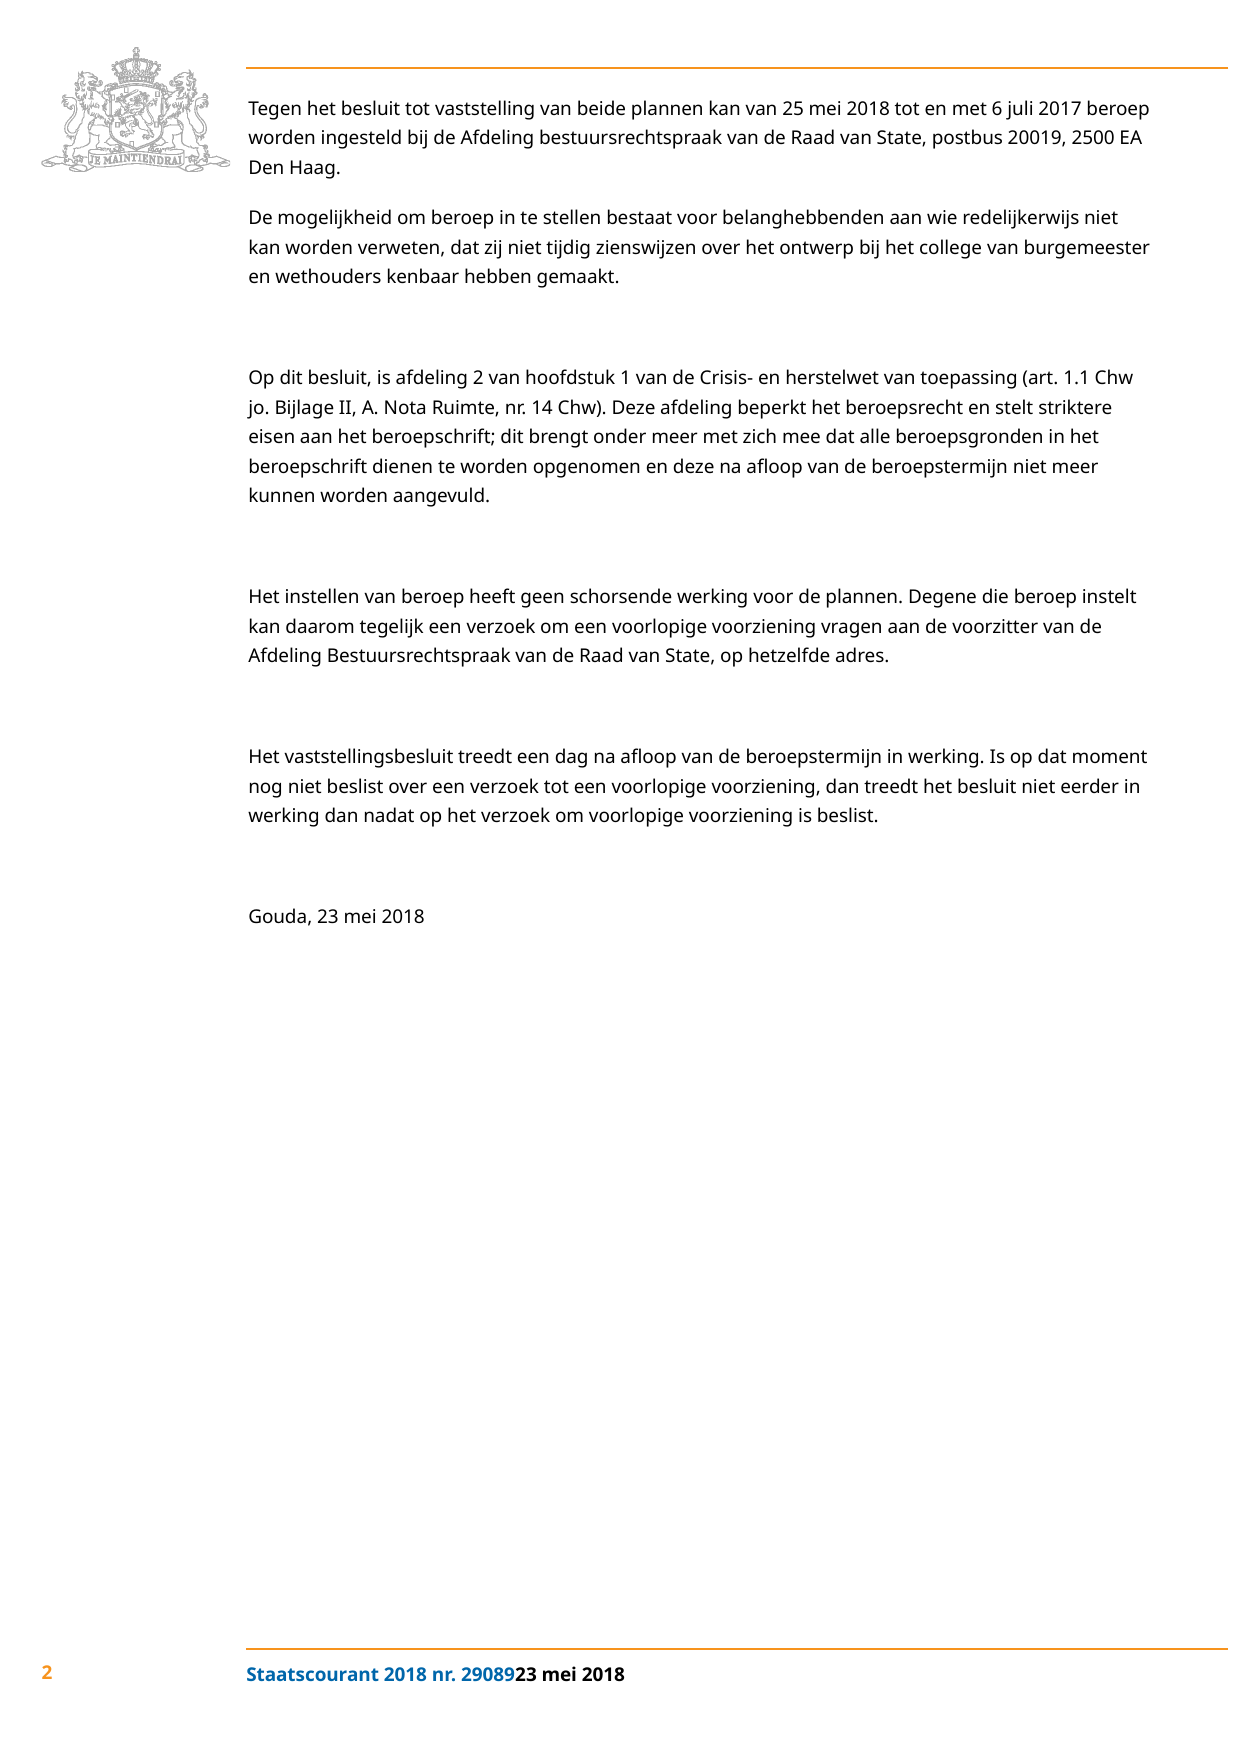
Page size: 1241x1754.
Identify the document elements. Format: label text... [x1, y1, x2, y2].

text Op dit besluit, is afdeling 2 van hoofdstuk 1 van de Crisis- en herstelwet van toepassing (art. 1.1 Chw jo. Bijlage II, A. Nota Ruimte, nr. 14 Chw). Deze afdeling beperkt het beroepsrecht en stelt striktere eisen aan het beroepschrift; dit brengt onder meer met zich mee dat alle beroepsgronden in het beroepschrift dienen te worden opgenomen en deze na afloop van de beroepstermijn niet meer kunnen worden aangevuld. [248, 364, 1152, 508]
text Tegen het besluit tot vaststelling van beide plannen kan van 25 mei 2018 tot en met 6 juli 2017 beroep worden ingesteld bij de Afdeling bestuursrechtspraak van de Raad van State, postbus 20019, 2500 EA Den Haag. [248, 95, 1152, 180]
text Gouda, 23 mei 2018 [248, 903, 1152, 929]
text Het instellen van beroep heeft geen schorsende werking voor de plannen. Degene die beroep instelt kan daarom tegelijk een verzoek om een voorlopige voorziening vragen aan de voorzitter van de Afdeling Bestuursrechtspraak van de Raad van State, op hetzelfde adres. [248, 583, 1152, 668]
text De mogelijkheid om beroep in te stellen bestaat voor belanghebbenden aan wie redelijkerwijs niet kan worden verweten, dat zij niet tijdig zienswijzen over het ontwerp bij het college van burgemeester en wethouders kenbaar hebben gemaakt. [248, 204, 1152, 289]
picture [41, 47, 231, 172]
text Het vaststellingsbesluit treedt een dag na afloop van de beroepstermijn in werking. Is op dat moment nog niet beslist over een verzoek tot een voorlopige voorziening, dan treedt het besluit niet eerder in werking dan nadat op het verzoek om voorlopige voorziening is beslist. [248, 743, 1152, 828]
